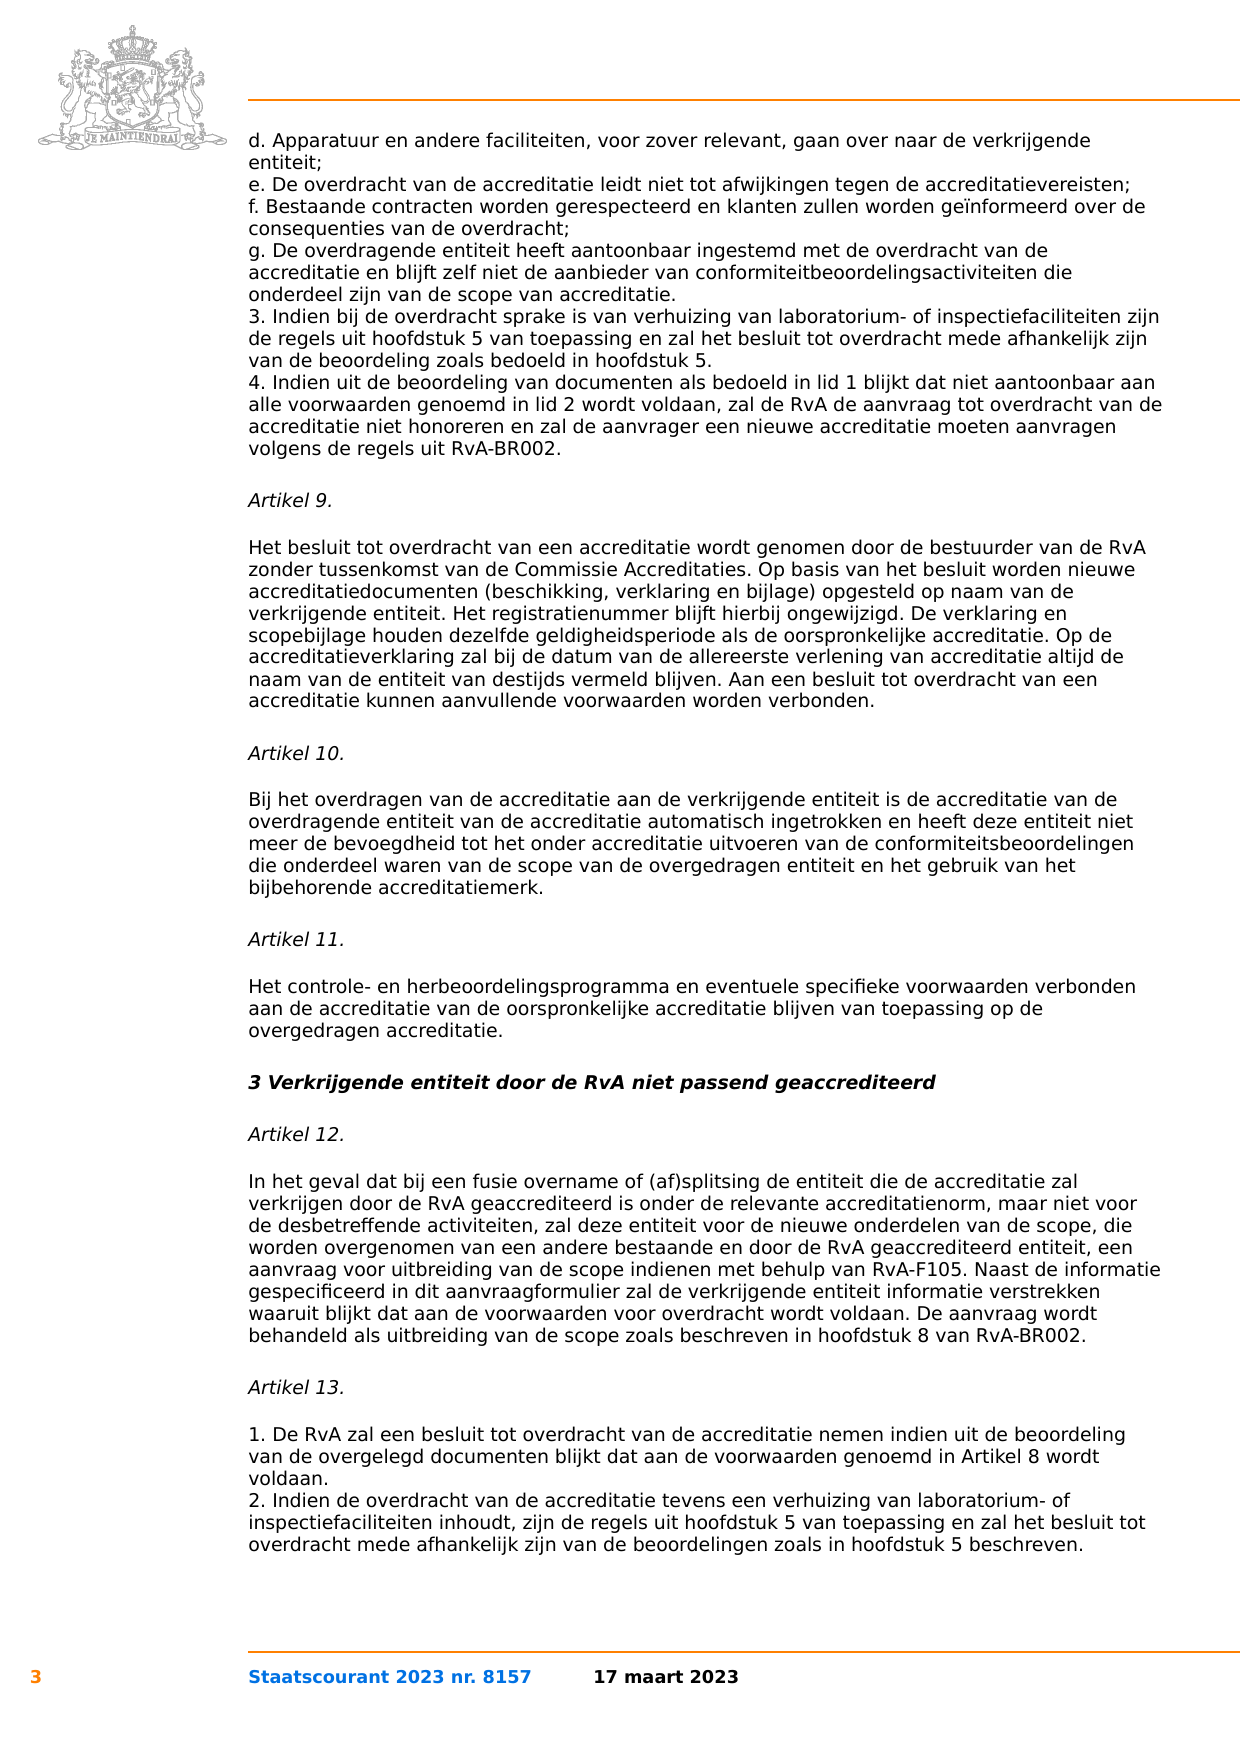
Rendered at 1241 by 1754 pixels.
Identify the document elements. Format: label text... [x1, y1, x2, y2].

text 2. Indien de overdracht van de accreditatie tevens een verhuizing van laboratorium- of inspectiefaciliteiten inhoudt, zijn de regels uit hoofdstuk 5 van toepassing en zal het besluit tot overdracht mede afhankelijk zijn van de beoordelingen zoals in hoofdstuk 5 beschreven. [248, 1490, 1163, 1556]
text Het besluit tot overdracht van een accreditatie wordt genomen door de bestuurder van de RvA zonder tussenkomst van de Commissie Accreditaties. Op basis van het besluit worden nieuwe accreditatiedocumenten (beschikking, verklaring en bijlage) opgesteld op naam van de verkrijgende entiteit. Het registratienummer blijft hierbij ongewijzigd. De verklaring en scopebijlage houden dezelfde geldigheidsperiode als de oorspronkelijke accreditatie. Op de accreditatieverklaring zal bij de datum van de allereerste verlening van accreditatie altijd de naam van de entiteit van destijds vermeld blijven. Aan een besluit tot overdracht van een accreditatie kunnen aanvullende voorwaarden worden verbonden. [248, 537, 1163, 712]
text 3. Indien bij de overdracht sprake is van verhuizing van laboratorium- of inspectiefaciliteiten zijn de regels uit hoofdstuk 5 van toepassing en zal het besluit tot overdracht mede afhankelijk zijn van de beoordeling zoals bedoeld in hoofdstuk 5. [248, 306, 1163, 372]
picture [38, 25, 227, 150]
text Het controle- en herbeoordelingsprogramma en eventuele specifieke voorwaarden verbonden aan de accreditatie van de oorspronkelijke accreditatie blijven van toepassing op de overgedragen accreditatie. [248, 976, 1163, 1042]
subtitle 3 Verkrijgende entiteit door de RvA niet passend geaccrediteerd [248, 1072, 1163, 1094]
subtitle Artikel 10. [248, 742, 1163, 764]
text 1. De RvA zal een besluit tot overdracht van de accreditatie nemen indien uit de beoordeling van de overgelegd documenten blijkt dat aan de voorwaarden genoemd in Artikel 8 wordt voldaan. [248, 1424, 1163, 1490]
text d. Apparatuur en andere faciliteiten, voor zover relevant, gaan over naar de verkrijgende entiteit; [248, 130, 1163, 174]
subtitle Artikel 13. [248, 1377, 1163, 1399]
subtitle Artikel 9. [248, 489, 1163, 512]
subtitle Artikel 11. [248, 929, 1163, 951]
text In het geval dat bij een fusie overname of (af)splitsing de entiteit die de accreditatie zal verkrijgen door de RvA geaccrediteerd is onder de relevante accreditatienorm, maar niet voor de desbetreffende activiteiten, zal deze entiteit voor de nieuwe onderdelen van de scope, die worden overgenomen van een andere bestaande en door de RvA geaccrediteerd entiteit, een aanvraag voor uitbreiding van de scope indienen met behulp van RvA-F105. Naast de informatie gespecificeerd in dit aanvraagformulier zal de verkrijgende entiteit informatie verstrekken waaruit blijkt dat aan de voorwaarden voor overdracht wordt voldaan. De aanvraag wordt behandeld als uitbreiding van de scope zoals beschreven in hoofdstuk 8 van RvA-BR002. [248, 1171, 1163, 1347]
text 4. Indien uit de beoordeling van documenten als bedoeld in lid 1 blijkt dat niet aantoonbaar aan alle voorwaarden genoemd in lid 2 wordt voldaan, zal de RvA de aanvraag tot overdracht van de accreditatie niet honoreren en zal de aanvrager een nieuwe accreditatie moeten aanvragen volgens de regels uit RvA-BR002. [248, 372, 1163, 459]
text g. De overdragende entiteit heeft aantoonbaar ingestemd met de overdracht van de accreditatie en blijft zelf niet de aanbieder van conformiteitbeoordelingsactiviteiten die onderdeel zijn van de scope van accreditatie. [248, 240, 1163, 306]
text e. De overdracht van de accreditatie leidt niet tot afwijkingen tegen de accreditatievereisten; [248, 174, 1163, 196]
text Bij het overdragen van de accreditatie aan de verkrijgende entiteit is de accreditatie van de overdragende entiteit van de accreditatie automatisch ingetrokken en heeft deze entiteit niet meer de bevoegdheid tot het onder accreditatie uitvoeren van de conformiteitsbeoordelingen die onderdeel waren van de scope van de overgedragen entiteit en het gebruik van het bijbehorende accreditatiemerk. [248, 789, 1163, 899]
subtitle Artikel 12. [248, 1124, 1163, 1146]
text f. Bestaande contracten worden gerespecteerd en klanten zullen worden geïnformeerd over de consequenties van de overdracht; [248, 196, 1163, 240]
